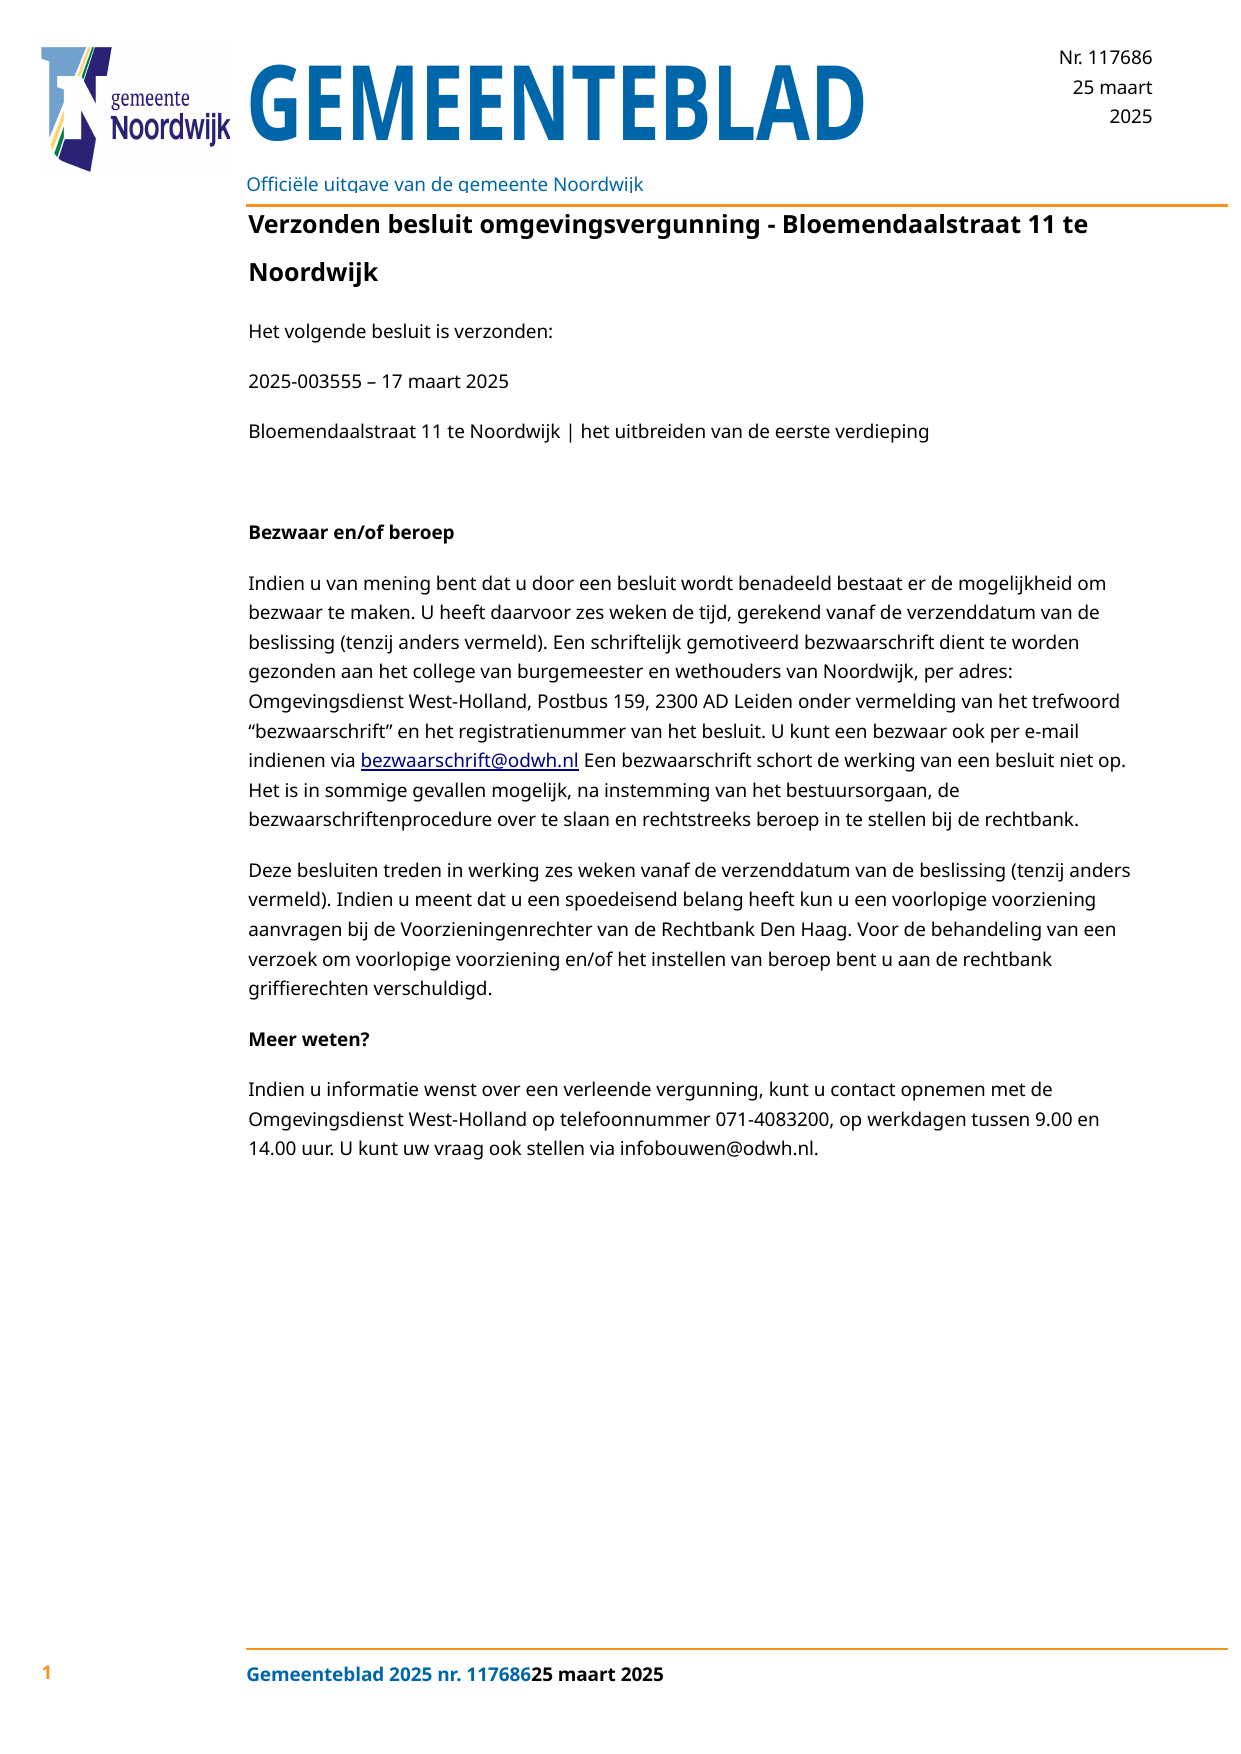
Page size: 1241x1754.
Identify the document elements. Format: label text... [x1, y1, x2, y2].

text Meer weten? [248, 1026, 1152, 1052]
text Indien u van mening bent dat u door een besluit wordt benadeeld bestaat er de mogelijkheid om bezwaar te maken. U heeft daarvoor zes weken de tijd, gerekend vanaf de verzenddatum van de beslissing (tenzij anders vermeld). Een schriftelijk gemotiveerd bezwaarschrift dient te worden gezonden aan het college van burgemeester en wethouders van Noordwijk, per adres: Omgevingsdienst West-Holland, Postbus 159, 2300 AD Leiden onder vermelding van het trefwoord “bezwaarschrift” en het registratienummer van het besluit. U kunt een bezwaar ook per e-mail indienen via bezwaarschrift@odwh.nl Een bezwaarschrift schort de werking van een besluit niet op. Het is in sommige gevallen mogelijk, na instemming van het bestuursorgaan, de bezwaarschriftenprocedure over te slaan en rechtstreeks beroep in te stellen bij de rechtbank. [248, 570, 1152, 832]
text Indien u informatie wenst over een verleende vergunning, kunt u contact opnemen met de Omgevingsdienst West-Holland op telefoonnummer 071-4083200, op werkdagen tussen 9.00 en 14.00 uur. U kunt uw vraag ook stellen via infobouwen@odwh.nl. [248, 1076, 1152, 1161]
text Bloemendaalstraat 11 te Noordwijk | het uitbreiden van de eerste verdieping [248, 419, 1152, 444]
text 2025-003555 – 17 maart 2025 [248, 368, 1152, 394]
text Deze besluiten treden in werking zes weken vanaf de verzenddatum van de beslissing (tenzij anders vermeld). Indien u meent dat u een spoedeisend belang heeft kun u een voorlopige voorziening aanvragen bij de Voorzieningenrechter van de Rechtbank Den Haag. Voor de behandeling van een verzoek om voorlopige voorziening en/of het instellen van beroep bent u aan de rechtbank griffierechten verschuldigd. [248, 857, 1152, 1001]
text Bezwaar en/of beroep [248, 519, 1152, 545]
text Het volgende besluit is verzonden: [248, 318, 1152, 344]
picture [41, 47, 231, 172]
text Verzonden besluit omgevingsvergunning - Bloemendaalstraat 11 te Noordwijk [248, 207, 1152, 288]
